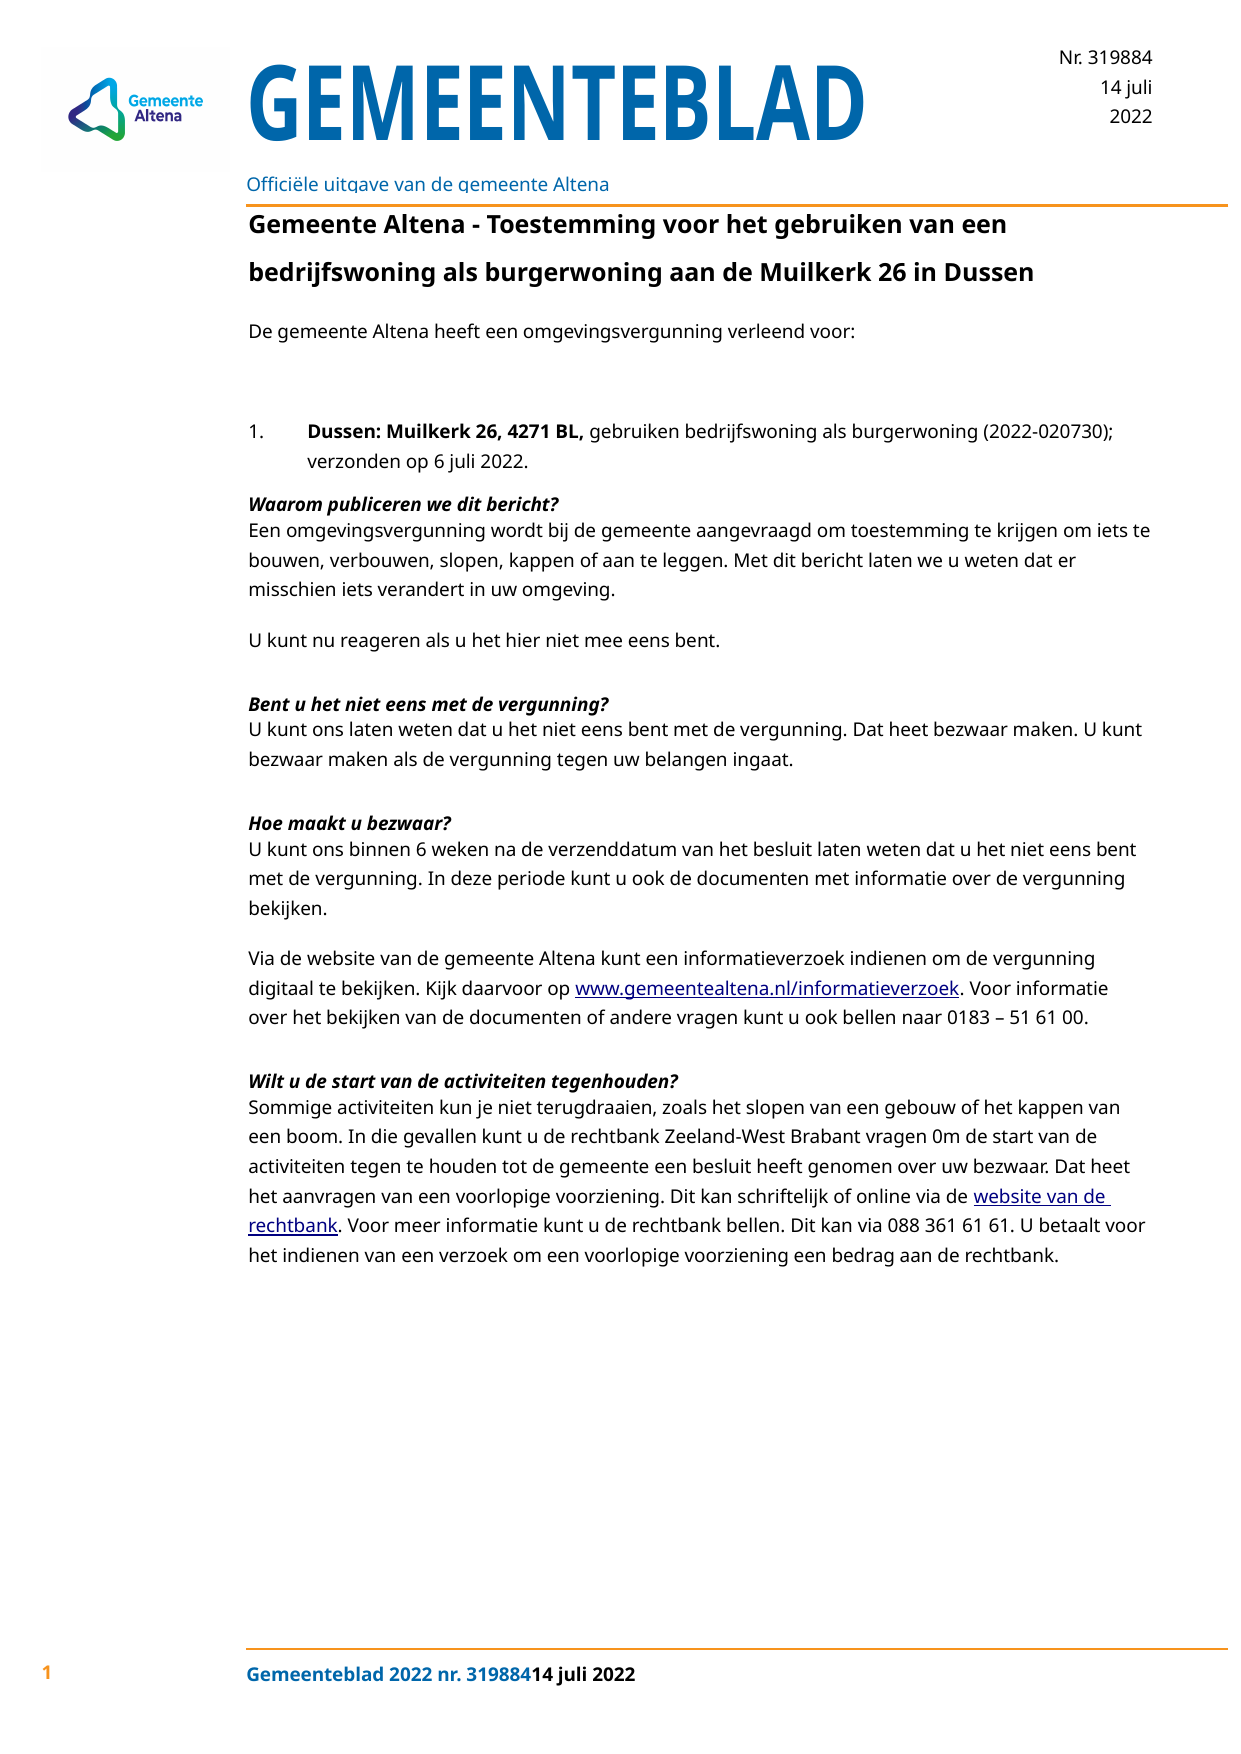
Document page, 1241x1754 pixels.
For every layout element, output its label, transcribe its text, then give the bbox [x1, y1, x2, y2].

text Bent u het niet eens met de vergunning? [248, 691, 1152, 716]
text Hoe maakt u bezwaar? [248, 810, 1152, 836]
text Waarom publiceren we dit bericht? [248, 491, 1152, 517]
text Gemeente Altena - Toestemming voor het gebruiken van een bedrijfswoning als burgerwoning aan de Muilkerk 26 in Dussen [248, 207, 1152, 288]
text Sommige activiteiten kun je niet terugdraaien, zoals het slopen van een gebouw of het kappen van een boom. In die gevallen kunt u de rechtbank Zeeland-West Brabant vragen 0m de start van de activiteiten tegen te houden tot de gemeente een besluit heeft genomen over uw bezwaar. Dat heet het aanvragen van een voorlopige voorziening. Dit kan schriftelijk of online via de website van de rechtbank. Voor meer informatie kunt u de rechtbank bellen. Dit kan via 088 361 61 61. U betaalt voor het indienen van een verzoek om een voorlopige voorziening een bedrag aan de rechtbank. [248, 1094, 1152, 1268]
text U kunt nu reageren als u het hier niet mee eens bent. [248, 627, 1152, 652]
list Dussen: Muilkerk 26, 4271 BL, gebruiken bedrijfswoning als burgerwoning (2022-020730); verzonden op 6 juli 2022. [248, 419, 1152, 474]
text De gemeente Altena heeft een omgevingsvergunning verleend voor: [248, 318, 1152, 344]
text U kunt ons binnen 6 weken na de verzenddatum van het besluit laten weten dat u het niet eens bent met de vergunning. In deze periode kunt u ook de documenten met informatie over de vergunning bekijken. [248, 836, 1152, 921]
text U kunt ons laten weten dat u het niet eens bent met de vergunning. Dat heet bezwaar maken. U kunt bezwaar maken als de vergunning tegen uw belangen ingaat. [248, 716, 1152, 772]
text Wilt u de start van de activiteiten tegenhouden? [248, 1068, 1152, 1094]
text Een omgevingsvergunning wordt bij de gemeente aangevraagd om toestemming te krijgen om iets te bouwen, verbouwen, slopen, kappen of aan te leggen. Met dit bericht laten we u weten dat er misschien iets verandert in uw omgeving. [248, 517, 1152, 602]
text Via de website van de gemeente Altena kunt een informatieverzoek indienen om de vergunning digitaal te bekijken. Kijk daarvoor op www.gemeentealtena.nl/informatieverzoek. Voor informatie over het bekijken van de documenten of andere vragen kunt u ook bellen naar 0183 – 51 61 00. [248, 945, 1152, 1030]
picture [41, 47, 231, 172]
